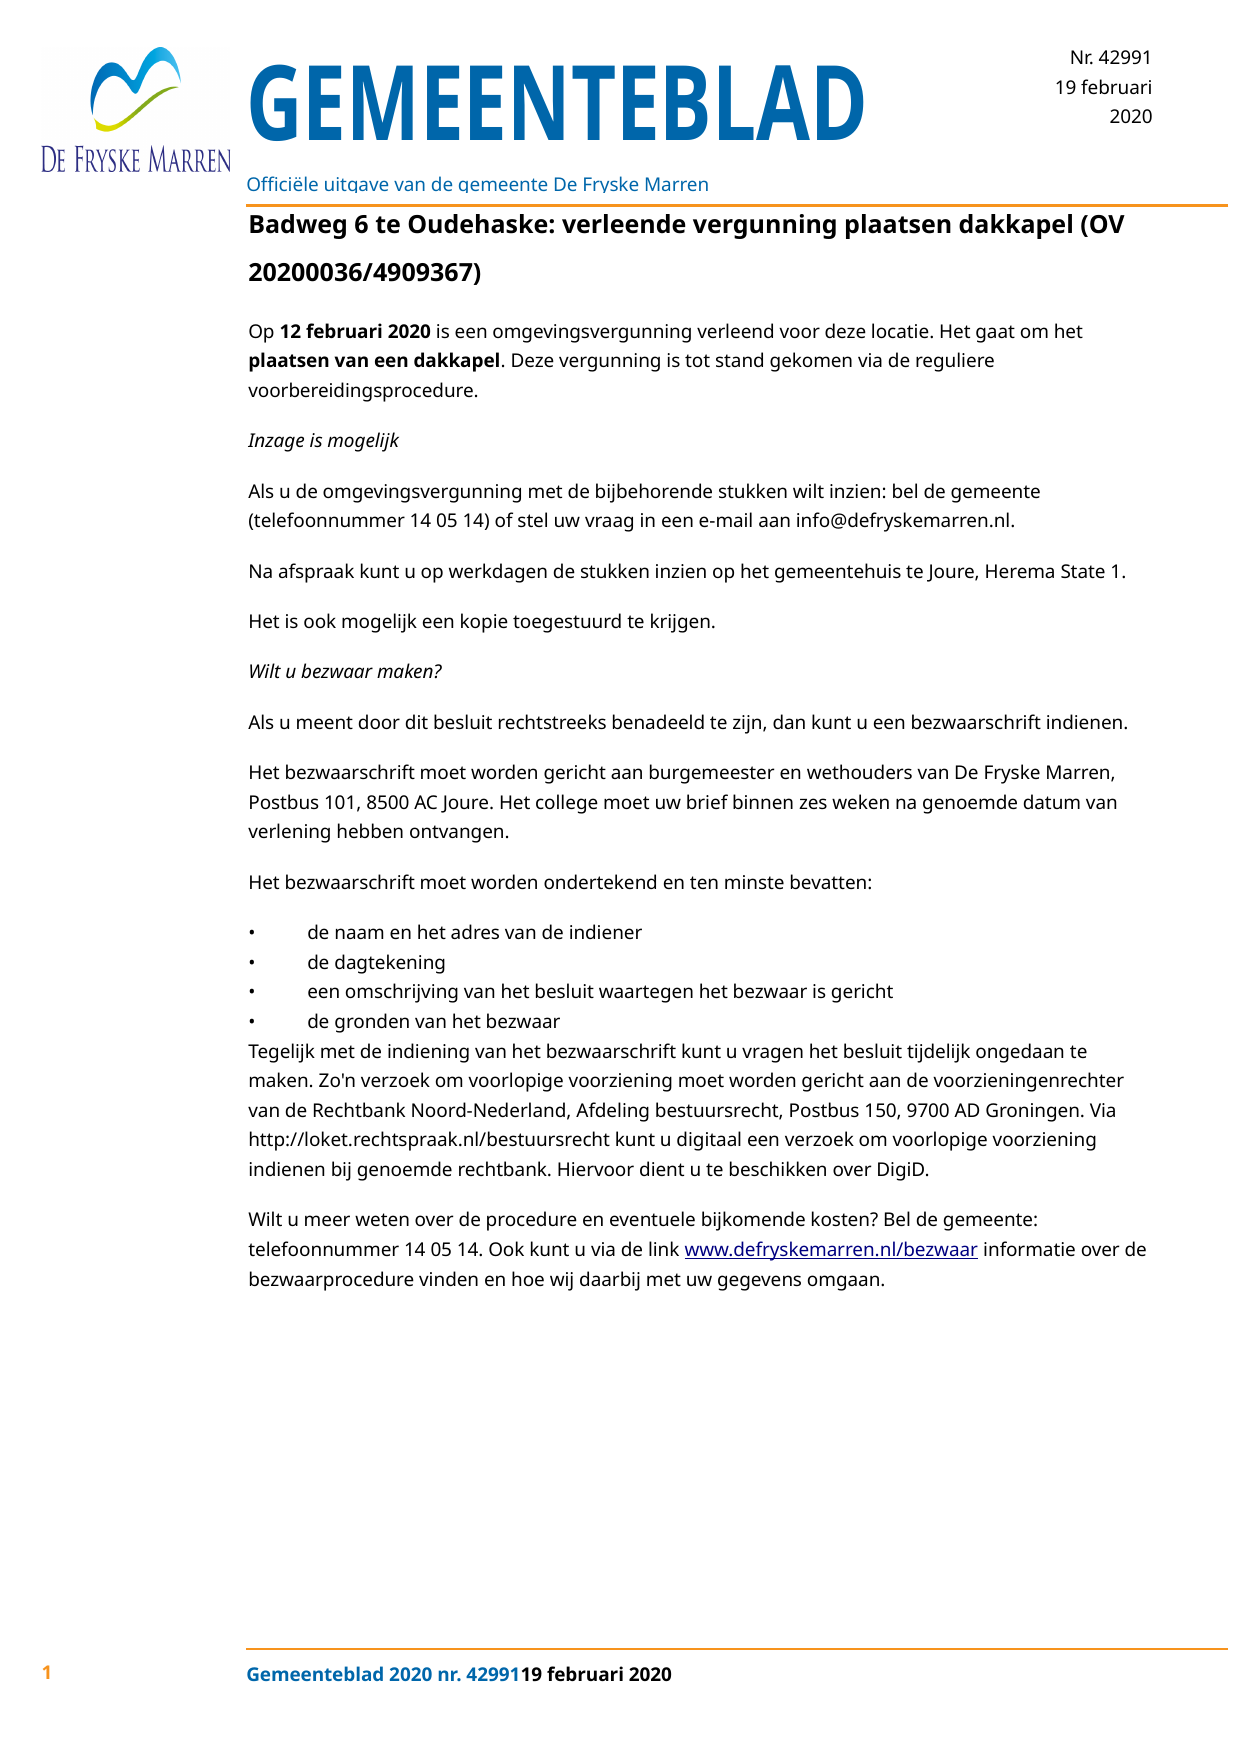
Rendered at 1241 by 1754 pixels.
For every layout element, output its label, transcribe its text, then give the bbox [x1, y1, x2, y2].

list de dagtekening [248, 949, 1152, 975]
text Op 12 februari 2020 is een omgevingsvergunning verleend voor deze locatie. Het gaat om het plaatsen van een dakkapel. Deze vergunning is tot stand gekomen via de reguliere voorbereidingsprocedure. [248, 318, 1152, 403]
text Wilt u meer weten over de procedure en eventuele bijkomende kosten? Bel de gemeente: telefoonnummer 14 05 14. Ook kunt u via de link www.defryskemarren.nl/bezwaar informatie over de bezwaarprocedure vinden en hoe wij daarbij met uw gegevens omgaan. [248, 1207, 1152, 1292]
text Badweg 6 te Oudehaske: verleende vergunning plaatsen dakkapel (OV 20200036/4909367) [248, 207, 1152, 288]
text Het is ook mogelijk een kopie toegestuurd te krijgen. [248, 608, 1152, 634]
text Het bezwaarschrift moet worden ondertekend en ten minste bevatten: [248, 869, 1152, 895]
text Als u de omgevingsvergunning met de bijbehorende stukken wilt inzien: bel de gemeente (telefoonnummer 14 05 14) of stel uw vraag in een e-mail aan info@defryskemarren.nl. [248, 478, 1152, 533]
list een omschrijving van het besluit waartegen het bezwaar is gericht [248, 979, 1152, 1004]
text Als u meent door dit besluit rechtstreeks benadeeld te zijn, dan kunt u een bezwaarschrift indienen. [248, 709, 1152, 735]
list de naam en het adres van de indiener [248, 919, 1152, 945]
text Na afspraak kunt u op werkdagen de stukken inzien op het gemeentehuis te Joure, Herema State 1. [248, 558, 1152, 584]
text Inzage is mogelijk [248, 427, 1152, 453]
list de gronden van het bezwaar [248, 1008, 1152, 1034]
text Wilt u bezwaar maken? [248, 659, 1152, 684]
text Het bezwaarschrift moet worden gericht aan burgemeester en wethouders van De Fryske Marren, Postbus 101, 8500 AC Joure. Het college moet uw brief binnen zes weken na genoemde datum van verlening hebben ontvangen. [248, 759, 1152, 844]
picture [41, 47, 231, 172]
text Tegelijk met de indiening van het bezwaarschrift kunt u vragen het besluit tijdelijk ongedaan te maken. Zo'n verzoek om voorlopige voorziening moet worden gericht aan de voorzieningenrechter van de Rechtbank Noord-Nederland, Afdeling bestuursrecht, Postbus 150, 9700 AD Groningen. Via http://loket.rechtspraak.nl/bestuursrecht kunt u digitaal een verzoek om voorlopige voorziening indienen bij genoemde rechtbank. Hiervoor dient u te beschikken over DigiD. [248, 1038, 1152, 1182]
